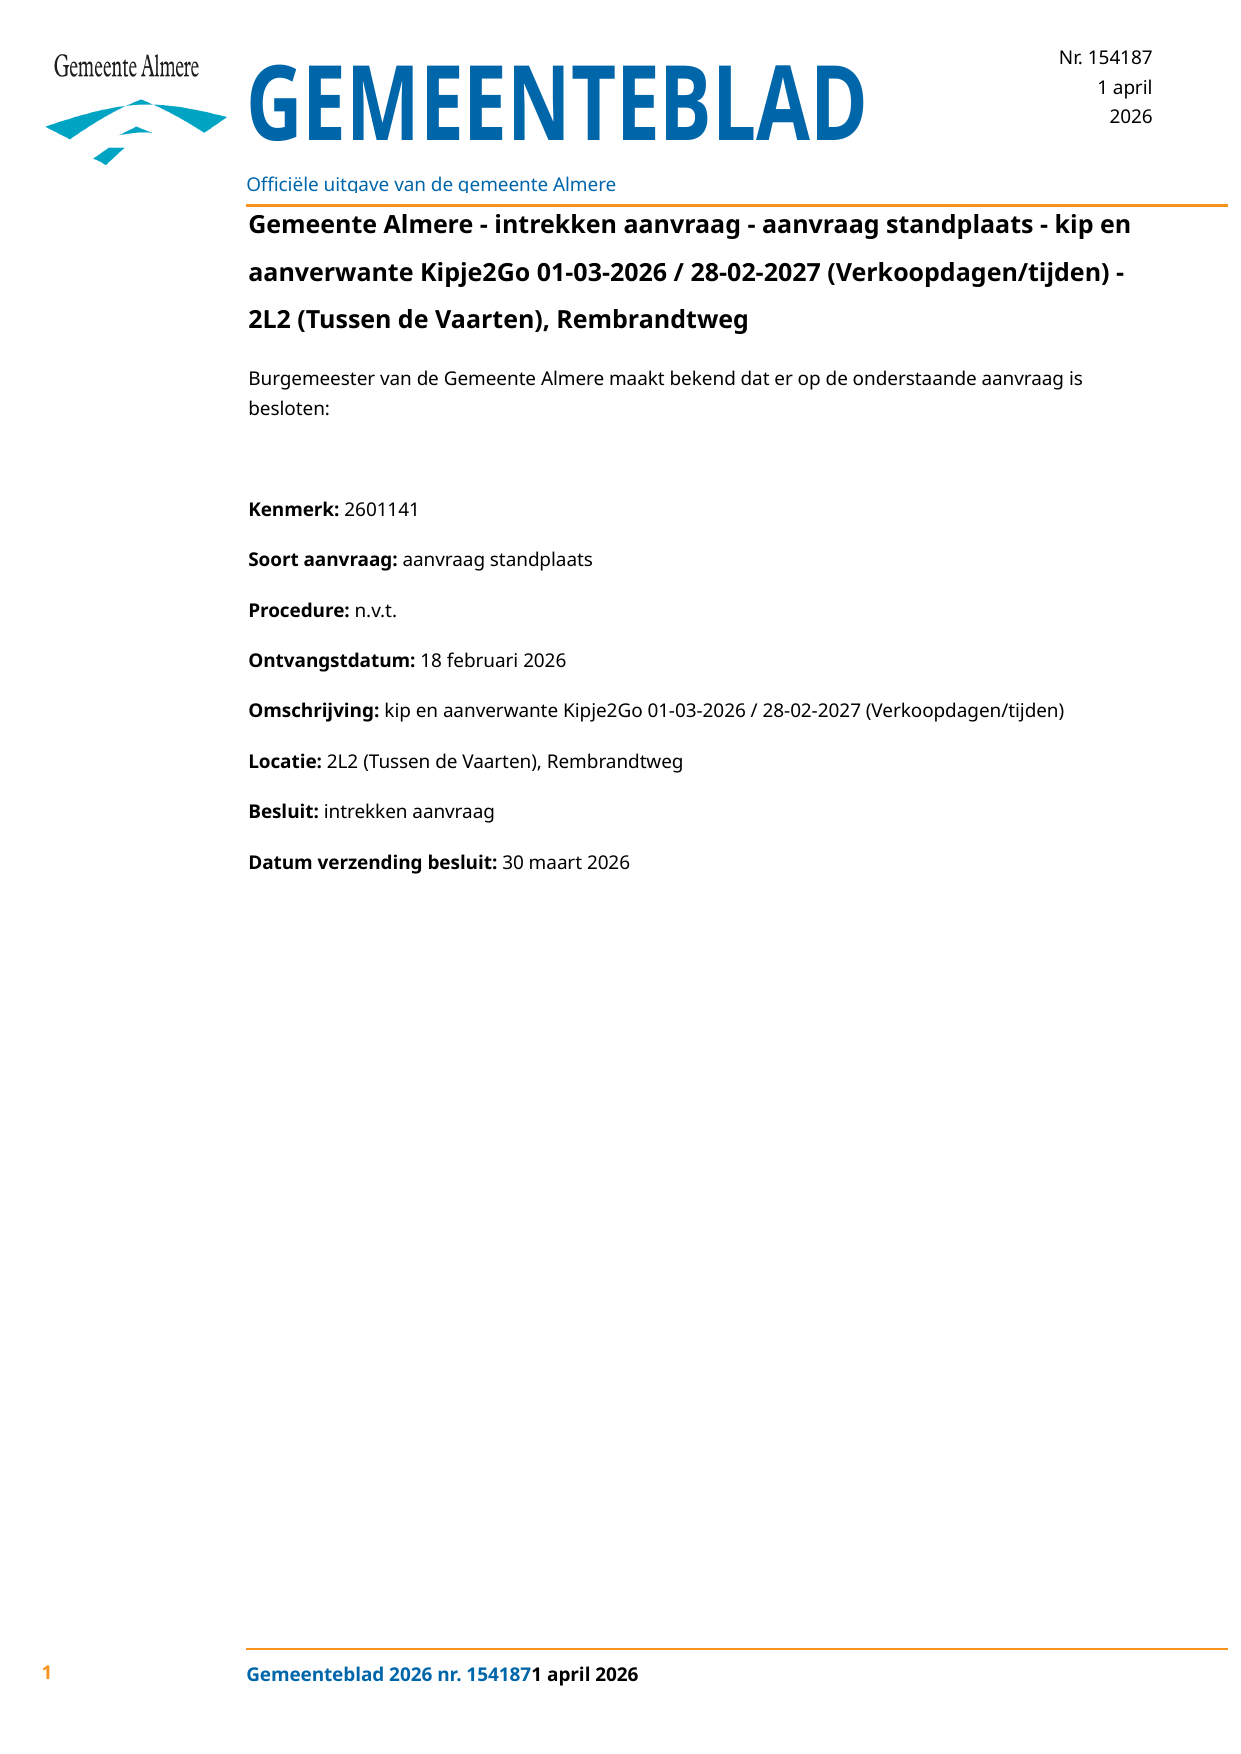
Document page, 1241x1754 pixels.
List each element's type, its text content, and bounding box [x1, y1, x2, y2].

picture [41, 47, 231, 172]
text Burgemeester van de Gemeente Almere maakt bekend dat er op de onderstaande aanvraag is besloten: [248, 366, 1152, 421]
text Omschrijving: kip en aanverwante Kipje2Go 01-03-2026 / 28-02-2027 (Verkoopdagen/tijden) [248, 698, 1152, 723]
text Procedure: n.v.t. [248, 597, 1152, 622]
text Gemeente Almere - intrekken aanvraag - aanvraag standplaats - kip en aanverwante Kipje2Go 01-03-2026 / 28-02-2027 (Verkoopdagen/tijden) - 2L2 (Tussen de Vaarten), Rembrandtweg [248, 207, 1152, 336]
text Soort aanvraag: aanvraag standplaats [248, 546, 1152, 572]
text Locatie: 2L2 (Tussen de Vaarten), Rembrandtweg [248, 748, 1152, 774]
text Besluit: intrekken aanvraag [248, 798, 1152, 824]
text Ontvangstdatum: 18 februari 2026 [248, 647, 1152, 673]
text Kenmerk: 2601141 [248, 496, 1152, 522]
text Datum verzending besluit: 30 maart 2026 [248, 849, 1152, 874]
